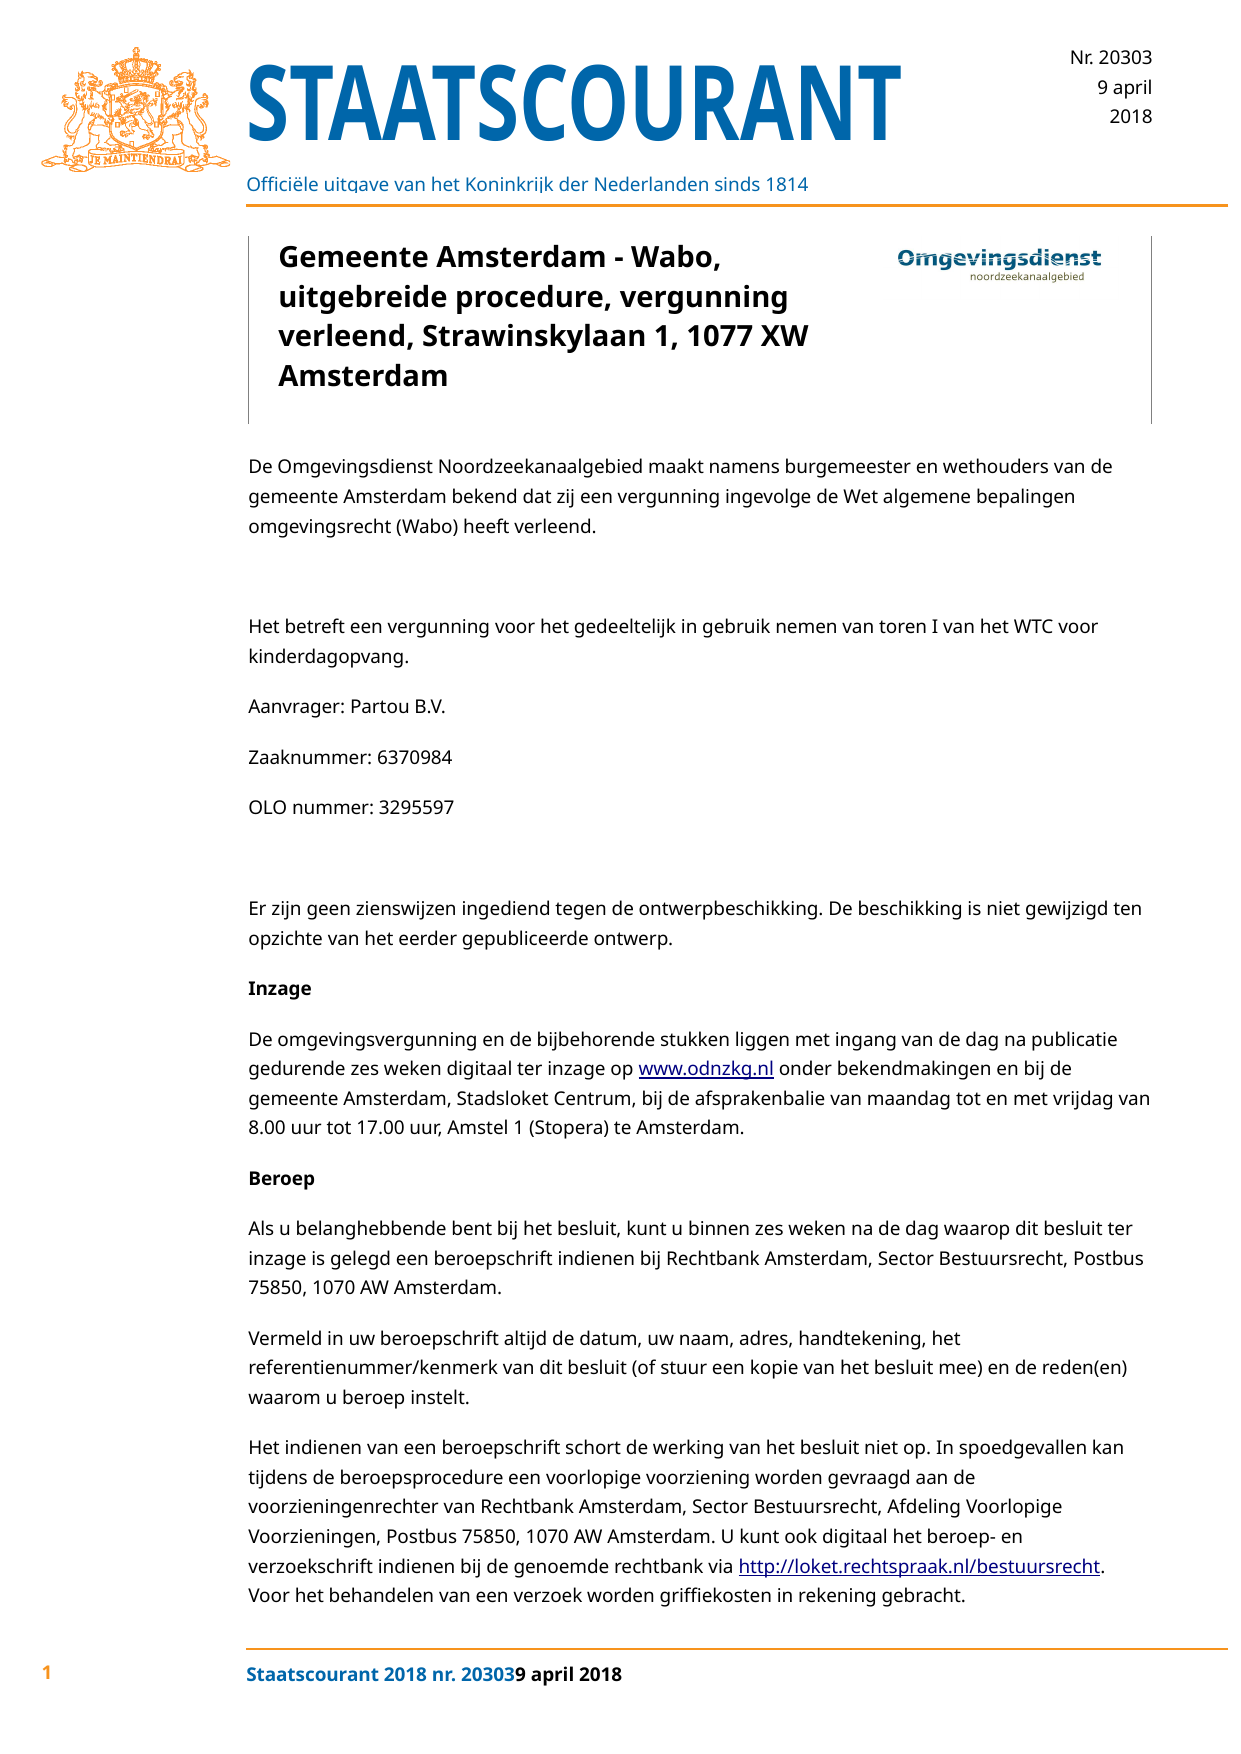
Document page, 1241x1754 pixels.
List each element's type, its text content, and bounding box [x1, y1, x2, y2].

text Aanvrager: Partou B.V. [248, 694, 1152, 719]
text OLO nummer: 3295597 [248, 794, 1152, 820]
picture [882, 236, 1119, 300]
text Beroep [248, 1165, 1152, 1191]
text Vermeld in uw beroepschrift altijd de datum, uw naam, adres, handtekening, het referentienummer/kenmerk van dit besluit (of stuur een kopie van het besluit mee) en de reden(en) waarom u beroep instelt. [248, 1325, 1152, 1410]
picture [41, 47, 231, 172]
text Het betreft een vergunning voor het gedeeltelijk in gebruik nemen van toren I van het WTC voor kinderdagopvang. [248, 614, 1152, 669]
text Zaaknummer: 6370984 [248, 744, 1152, 770]
text De omgevingsvergunning en de bijbehorende stukken liggen met ingang van de dag na publicatie gedurende zes weken digitaal ter inzage op www.odnzkg.nl onder bekendmakingen en bij de gemeente Amsterdam, Stadsloket Centrum, bij de afsprakenbalie van maandag tot en met vrijdag van 8.00 uur tot 17.00 uur, Amstel 1 (Stopera) te Amsterdam. [248, 1026, 1152, 1140]
text De Omgevingsdienst Noordzeekanaalgebied maakt namens burgemeester en wethouders van de gemeente Amsterdam bekend dat zij een vergunning ingevolge de Wet algemene bepalingen omgevingsrecht (Wabo) heeft verleend. [248, 454, 1152, 538]
table_header Gemeente Amsterdam - Wabo, uitgebreide procedure, vergunning verleend, Strawinskylaan 1, 1077 XW Amsterdam [249, 236, 850, 424]
table_header [850, 236, 1151, 424]
text Als u belanghebbende bent bij het besluit, kunt u binnen zes weken na de dag waarop dit besluit ter inzage is gelegd een beroepschrift indienen bij Rechtbank Amsterdam, Sector Bestuursrecht, Postbus 75850, 1070 AW Amsterdam. [248, 1215, 1152, 1300]
text Er zijn geen zienswijzen ingediend tegen de ontwerpbeschikking. De beschikking is niet gewijzigd ten opzichte van het eerder gepubliceerde ontwerp. [248, 895, 1152, 951]
text Inzage [248, 975, 1152, 1001]
text Het indienen van een beroepschrift schort de werking van het besluit niet op. In spoedgevallen kan tijdens de beroepsprocedure een voorlopige voorziening worden gevraagd aan de voorzieningenrechter van Rechtbank Amsterdam, Sector Bestuursrecht, Afdeling Voorlopige Voorzieningen, Postbus 75850, 1070 AW Amsterdam. U kunt ook digitaal het beroep- en verzoekschrift indienen bij de genoemde rechtbank via http://loket.rechtspraak.nl/bestuursrecht. Voor het behandelen van een verzoek worden griffiekosten in rekening gebracht. [248, 1434, 1152, 1608]
